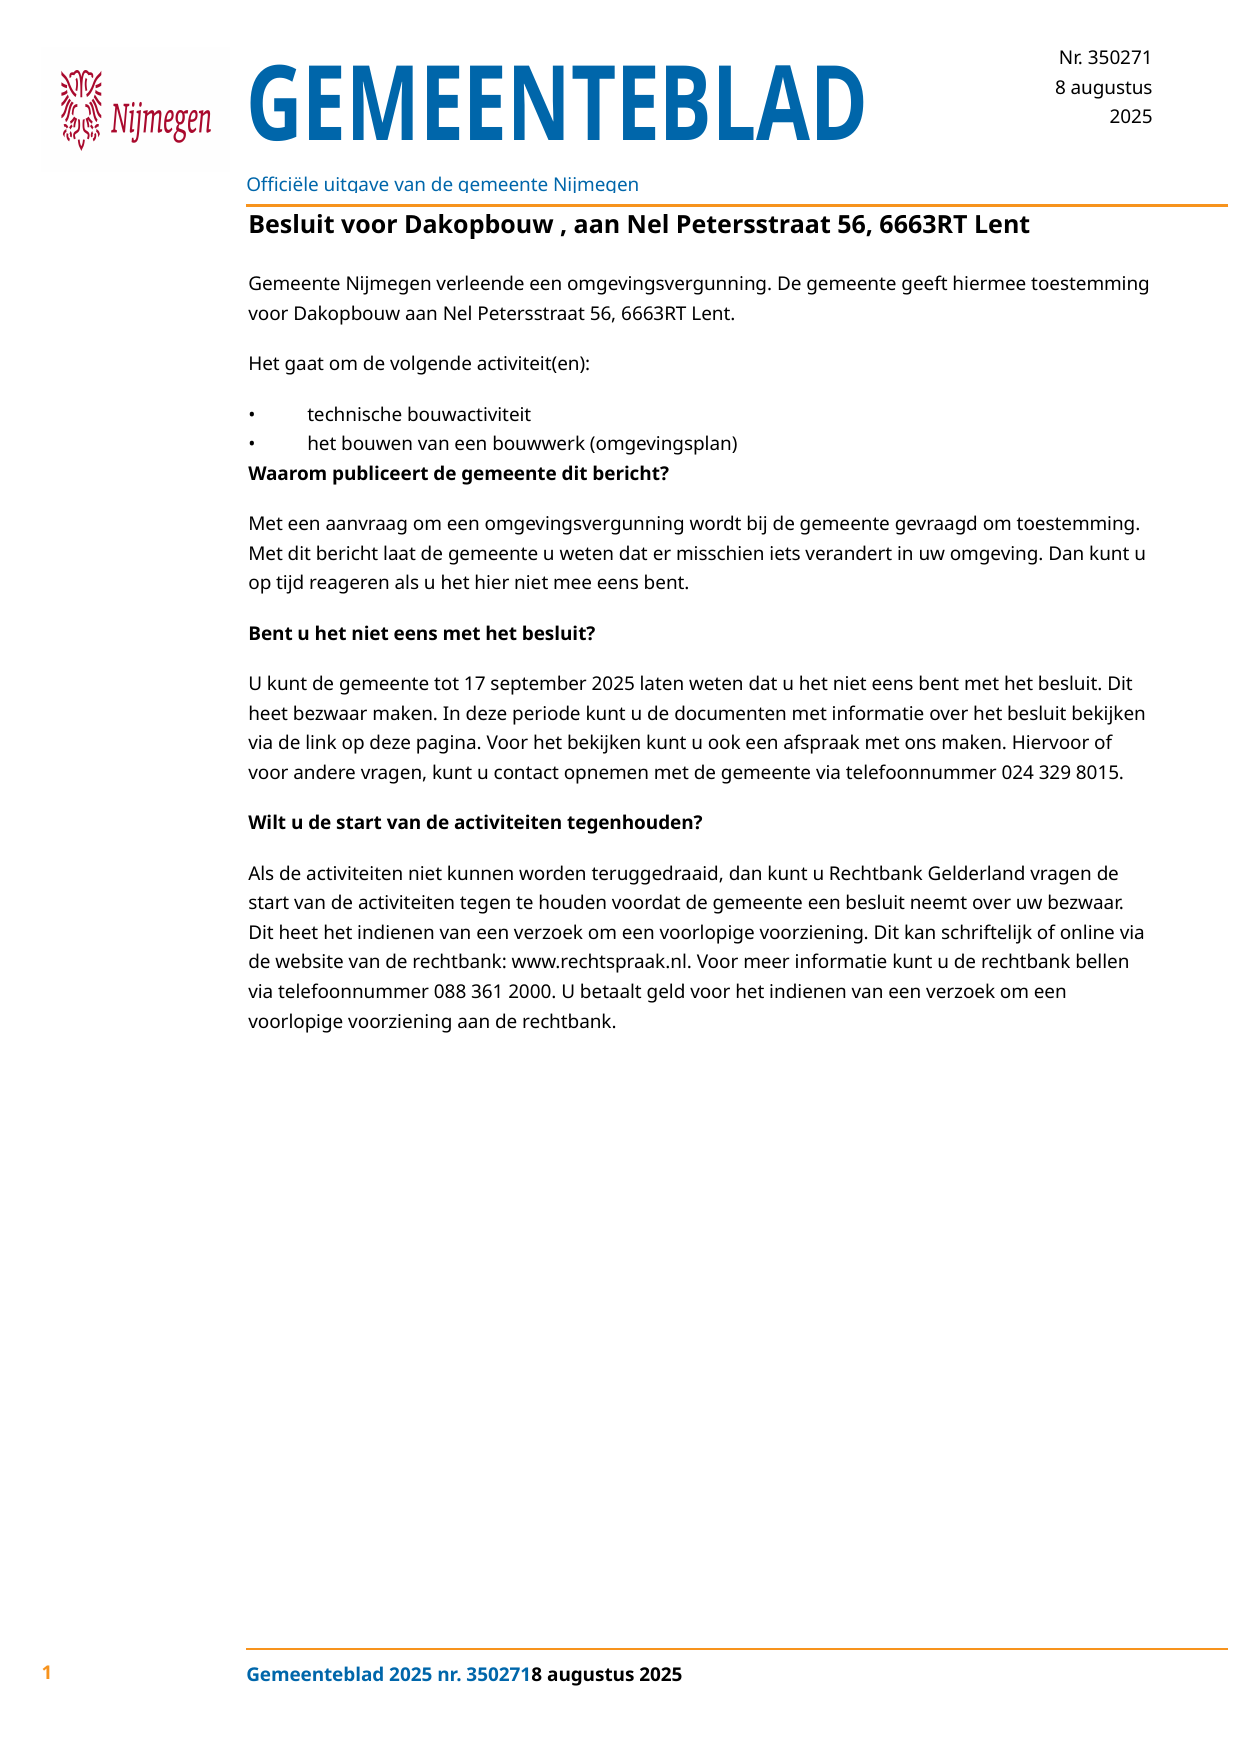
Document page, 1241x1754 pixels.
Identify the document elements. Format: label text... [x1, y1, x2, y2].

text Wilt u de start van de activiteiten tegenhouden? [248, 809, 1152, 835]
text Met een aanvraag om een omgevingsvergunning wordt bij de gemeente gevraagd om toestemming. Met dit bericht laat de gemeente u weten dat er misschien iets verandert in uw omgeving. Dan kunt u op tijd reageren als u het hier niet mee eens bent. [248, 510, 1152, 595]
text Gemeente Nijmegen verleende een omgevingsvergunning. De gemeente geeft hiermee toestemming voor Dakopbouw aan Nel Petersstraat 56, 6663RT Lent. [248, 270, 1152, 326]
text Het gaat om de volgende activiteit(en): [248, 350, 1152, 376]
list technische bouwactiviteit [248, 401, 1152, 426]
text Waarom publiceert de gemeente dit bericht? [248, 460, 1152, 486]
text Als de activiteiten niet kunnen worden teruggedraaid, dan kunt u Rechtbank Gelderland vragen de start van de activiteiten tegen te houden voordat de gemeente een besluit neemt over uw bezwaar. Dit heet het indienen van een verzoek om een voorlopige voorziening. Dit kan schriftelijk of online via de website van de rechtbank: www.rechtspraak.nl. Voor meer informatie kunt u de rechtbank bellen via telefoonnummer 088 361 2000. U betaalt geld voor het indienen van een verzoek om een voorlopige voorziening aan de rechtbank. [248, 860, 1152, 1033]
text Besluit voor Dakopbouw , aan Nel Petersstraat 56, 6663RT Lent [248, 207, 1152, 241]
picture [41, 47, 231, 172]
text U kunt de gemeente tot 17 september 2025 laten weten dat u het niet eens bent met het besluit. Dit heet bezwaar maken. In deze periode kunt u de documenten met informatie over het besluit bekijken via de link op deze pagina. Voor het bekijken kunt u ook een afspraak met ons maken. Hiervoor of voor andere vragen, kunt u contact opnemen met de gemeente via telefoonnummer 024 329 8015. [248, 670, 1152, 785]
list het bouwen van een bouwwerk (omgevingsplan) [248, 430, 1152, 456]
text Bent u het niet eens met het besluit? [248, 620, 1152, 646]
